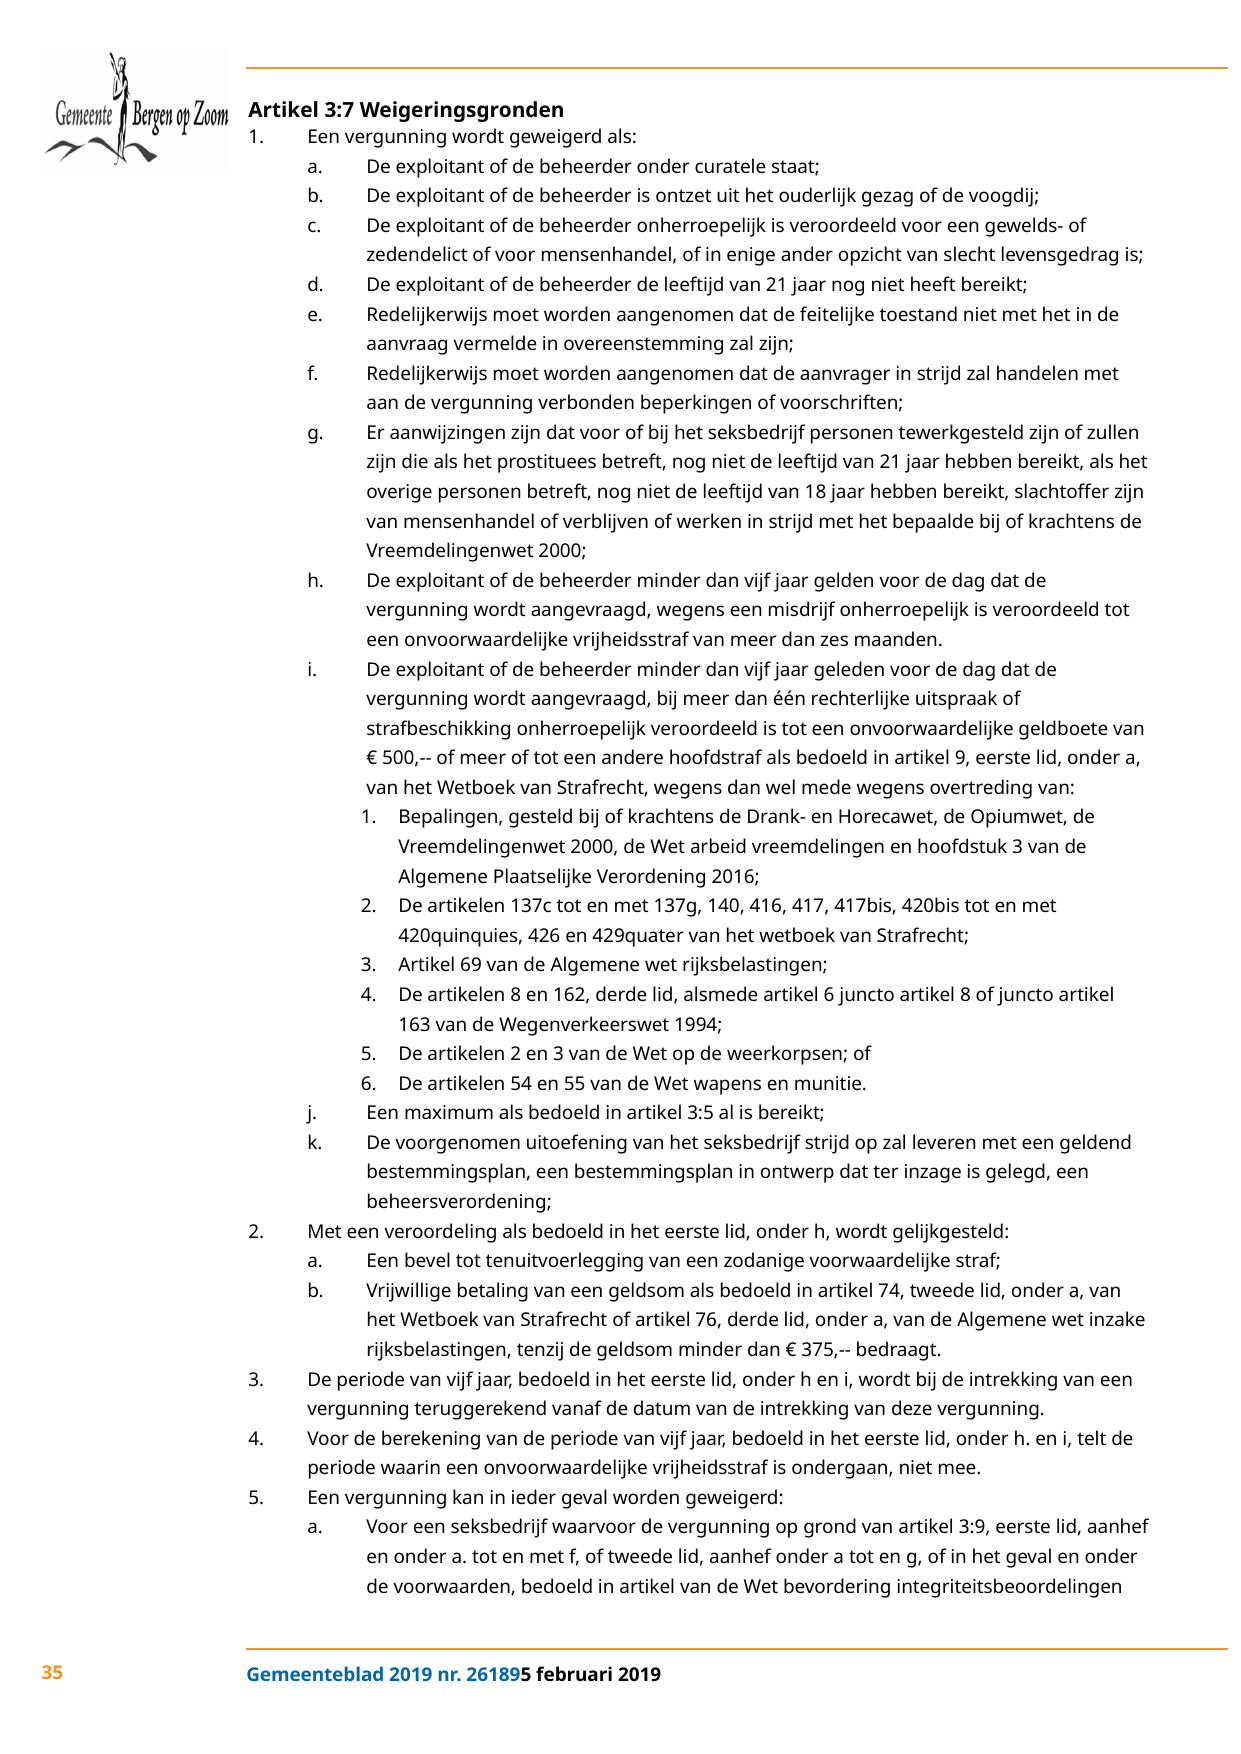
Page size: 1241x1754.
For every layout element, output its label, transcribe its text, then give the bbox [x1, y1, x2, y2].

list Redelijkerwijs moet worden aangenomen dat de aanvrager in strijd zal handelen met aan de vergunning verbonden beperkingen of voorschriften; [307, 360, 1152, 415]
list Een bevel tot tenuitvoerlegging van een zodanige voorwaardelijke straf; [307, 1247, 1152, 1273]
list Redelijkerwijs moet worden aangenomen dat de feitelijke toestand niet met het in de aanvraag vermelde in overeenstemming zal zijn; [307, 301, 1152, 356]
list De exploitant of de beheerder minder dan vijf jaar gelden voor de dag dat de vergunning wordt aangevraagd, wegens een misdrijf onherroepelijk is veroordeeld tot een onvoorwaardelijke vrijheidsstraf van meer dan zes maanden. [307, 567, 1152, 652]
list De artikelen 54 en 55 van de Wet wapens en munitie. [361, 1070, 1152, 1096]
picture [41, 47, 231, 172]
list De exploitant of de beheerder onder curatele staat; [307, 153, 1152, 178]
list Een vergunning kan in ieder geval worden geweigerd: [248, 1484, 1152, 1510]
list De artikelen 137c tot en met 137g, 140, 416, 417, 417bis, 420bis tot en met 420quinquies, 426 en 429quater van het wetboek van Strafrecht; [361, 892, 1152, 948]
list Met een veroordeling als bedoeld in het eerste lid, onder h, wordt gelijkgesteld: [248, 1218, 1152, 1243]
list Een vergunning wordt geweigerd als: [248, 123, 1152, 149]
text Artikel 3:7 Weigeringsgronden [248, 95, 1152, 123]
list De artikelen 2 en 3 van de Wet op de weerkorpsen; of [361, 1040, 1152, 1066]
list Een maximum als bedoeld in artikel 3:5 al is bereikt; [307, 1099, 1152, 1125]
list Bepalingen, gesteld bij of krachtens de Drank- en Horecawet, de Opiumwet, de Vreemdelingenwet 2000, de Wet arbeid vreemdelingen en hoofdstuk 3 van de Algemene Plaatselijke Verordening 2016; [361, 804, 1152, 888]
list De voorgenomen uitoefening van het seksbedrijf strijd op zal leveren met een geldend bestemmingsplan, een bestemmingsplan in ontwerp dat ter inzage is gelegd, een beheersverordening; [307, 1129, 1152, 1214]
list Voor de berekening van de periode van vijf jaar, bedoeld in het eerste lid, onder h. en i, telt de periode waarin een onvoorwaardelijke vrijheidsstraf is ondergaan, niet mee. [248, 1425, 1152, 1480]
list De exploitant of de beheerder onherroepelijk is veroordeeld voor een gewelds- of zedendelict of voor mensenhandel, of in enige ander opzicht van slecht levensgedrag is; [307, 212, 1152, 267]
list Voor een seksbedrijf waarvoor de vergunning op grond van artikel 3:9, eerste lid, aanhef en onder a. tot en met f, of tweede lid, aanhef onder a tot en g, of in het geval en onder de voorwaarden, bedoeld in artikel van de Wet bevordering integriteitsbeoordelingen [307, 1514, 1152, 1598]
list De exploitant of de beheerder minder dan vijf jaar geleden voor de dag dat de vergunning wordt aangevraagd, bij meer dan één rechterlijke uitspraak of strafbeschikking onherroepelijk veroordeeld is tot een onvoorwaardelijke geldboete van € 500,-- of meer of tot een andere hoofdstraf als bedoeld in artikel 9, eerste lid, onder a, van het Wetboek van Strafrecht, wegens dan wel mede wegens overtreding van: [307, 656, 1152, 800]
list De periode van vijf jaar, bedoeld in het eerste lid, onder h en i, wordt bij de intrekking van een vergunning teruggerekend vanaf de datum van de intrekking van deze vergunning. [248, 1366, 1152, 1421]
list Er aanwijzingen zijn dat voor of bij het seksbedrijf personen tewerkgesteld zijn of zullen zijn die als het prostituees betreft, nog niet de leeftijd van 21 jaar hebben bereikt, als het overige personen betreft, nog niet de leeftijd van 18 jaar hebben bereikt, slachtoffer zijn van mensenhandel of verblijven of werken in strijd met het bepaalde bij of krachtens de Vreemdelingenwet 2000; [307, 419, 1152, 563]
list Vrijwillige betaling van een geldsom als bedoeld in artikel 74, tweede lid, onder a, van het Wetboek van Strafrecht of artikel 76, derde lid, onder a, van de Algemene wet inzake rijksbelastingen, tenzij de geldsom minder dan € 375,-- bedraagt. [307, 1277, 1152, 1362]
list De artikelen 8 en 162, derde lid, alsmede artikel 6 juncto artikel 8 of juncto artikel 163 van de Wegenverkeerswet 1994; [361, 981, 1152, 1036]
list De exploitant of de beheerder is ontzet uit het ouderlijk gezag of de voogdij; [307, 182, 1152, 208]
list De exploitant of de beheerder de leeftijd van 21 jaar nog niet heeft bereikt; [307, 271, 1152, 297]
list Artikel 69 van de Algemene wet rijksbelastingen; [361, 952, 1152, 977]
